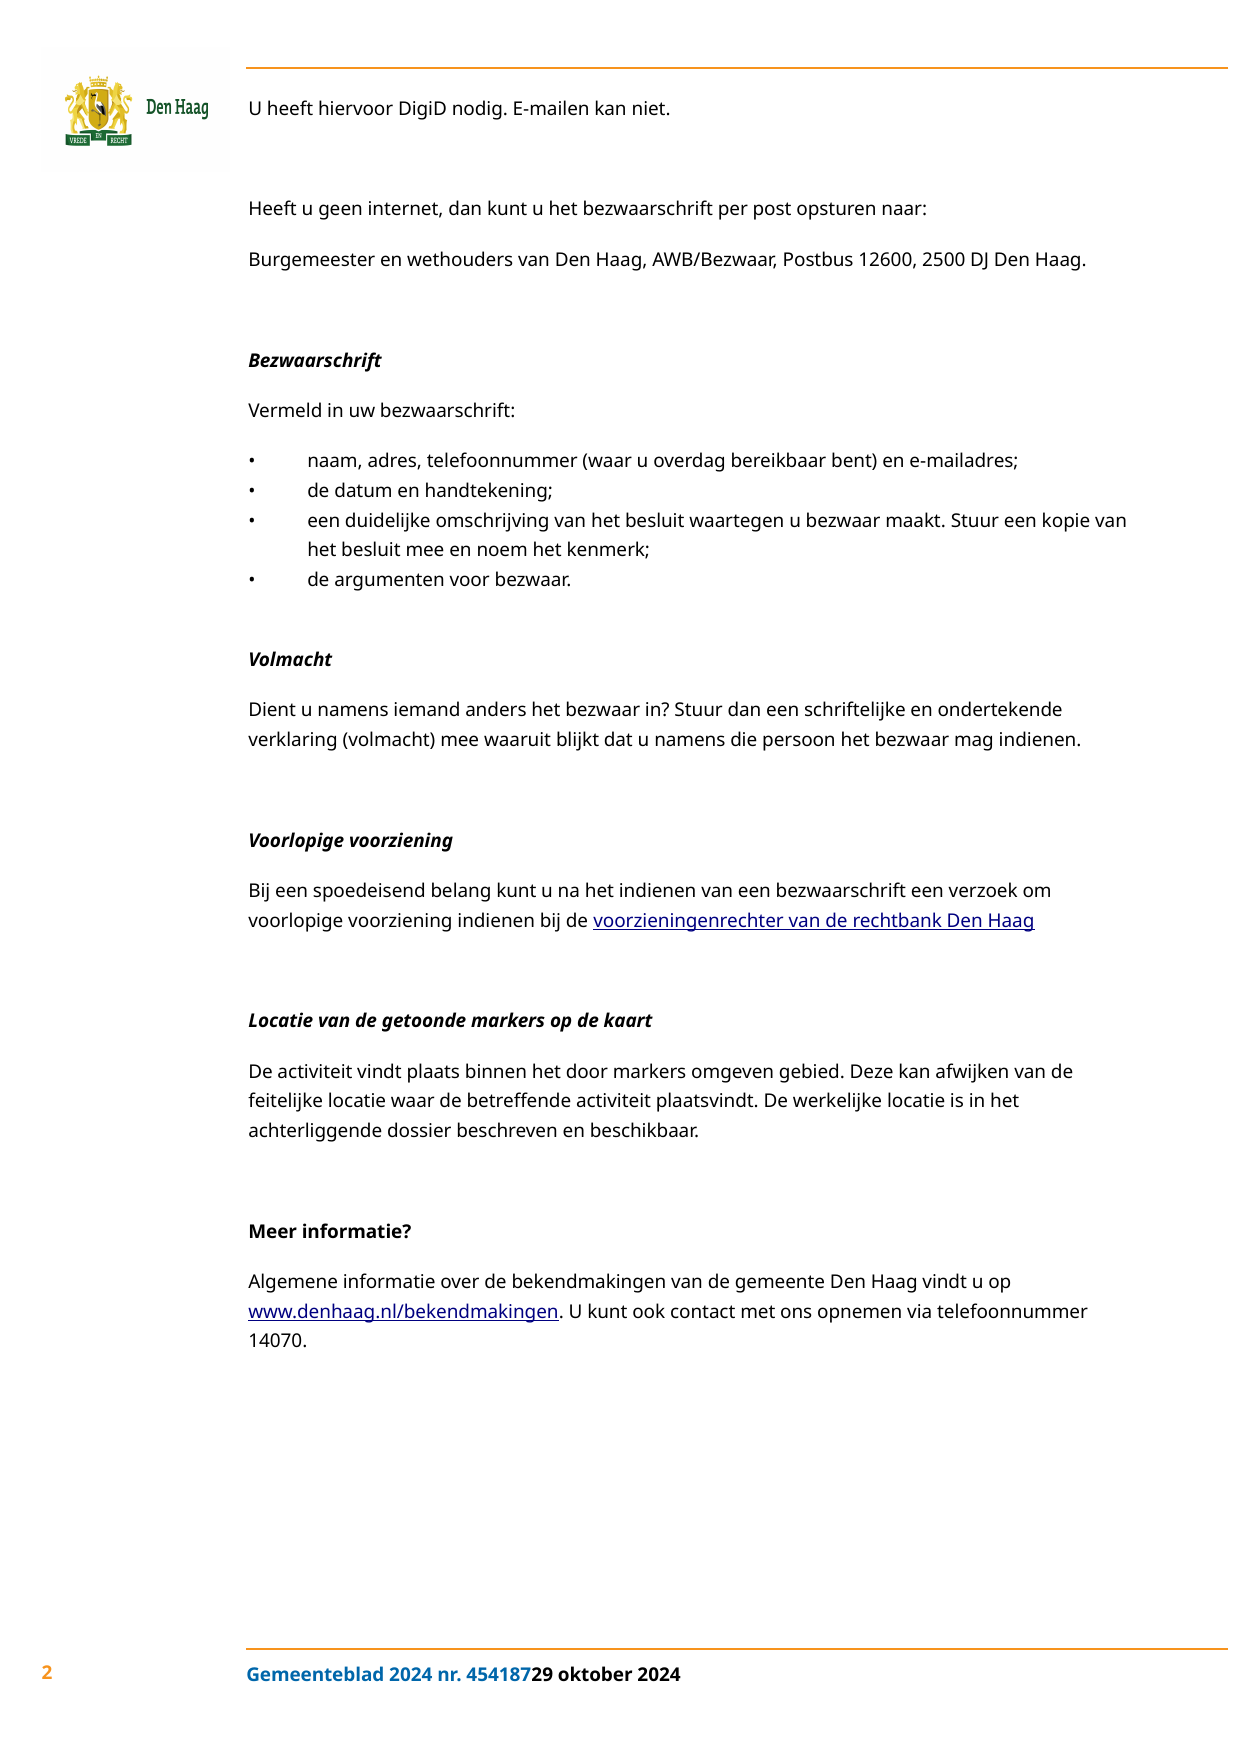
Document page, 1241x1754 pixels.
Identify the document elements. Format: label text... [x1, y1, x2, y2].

text U heeft hiervoor DigiD nodig. E-mailen kan niet. [248, 95, 1152, 121]
picture [41, 47, 231, 172]
list de argumenten voor bezwaar. [248, 566, 1152, 592]
text Heeft u geen internet, dan kunt u het bezwaarschrift per post opsturen naar: [248, 196, 1152, 221]
text De activiteit vindt plaats binnen het door markers omgeven gebied. Deze kan afwijken van de feitelijke locatie waar de betreffende activiteit plaatsvindt. De werkelijke locatie is in het achterliggende dossier beschreven en beschikbaar. [248, 1058, 1152, 1143]
text Bezwaarschrift [248, 347, 1152, 373]
text Bij een spoedeisend belang kunt u na het indienen van een bezwaarschrift een verzoek om voorlopige voorziening indienen bij de voorzieningenrechter van de rechtbank Den Haag [248, 877, 1152, 933]
text Meer informatie? [248, 1218, 1152, 1244]
list de datum en handtekening; [248, 477, 1152, 503]
text Locatie van de getoonde markers op de kaart [248, 1008, 1152, 1033]
text Volmacht [248, 646, 1152, 672]
text Burgemeester en wethouders van Den Haag, AWB/Bezwaar, Postbus 12600, 2500 DJ Den Haag. [248, 246, 1152, 272]
text Vermeld in uw bezwaarschrift: [248, 397, 1152, 423]
text Dient u namens iemand anders het bezwaar in? Stuur dan een schriftelijke en ondertekende verklaring (volmacht) mee waaruit blijkt dat u namens die persoon het bezwaar mag indienen. [248, 696, 1152, 752]
text Voorlopige voorziening [248, 827, 1152, 853]
list een duidelijke omschrijving van het besluit waartegen u bezwaar maakt. Stuur een kopie van het besluit mee en noem het kenmerk; [248, 507, 1152, 562]
list naam, adres, telefoonnummer (waar u overdag bereikbaar bent) en e-mailadres; [248, 448, 1152, 473]
text Algemene informatie over de bekendmakingen van de gemeente Den Haag vindt u op www.denhaag.nl/bekendmakingen. U kunt ook contact met ons opnemen via telefoonnummer 14070. [248, 1268, 1152, 1353]
